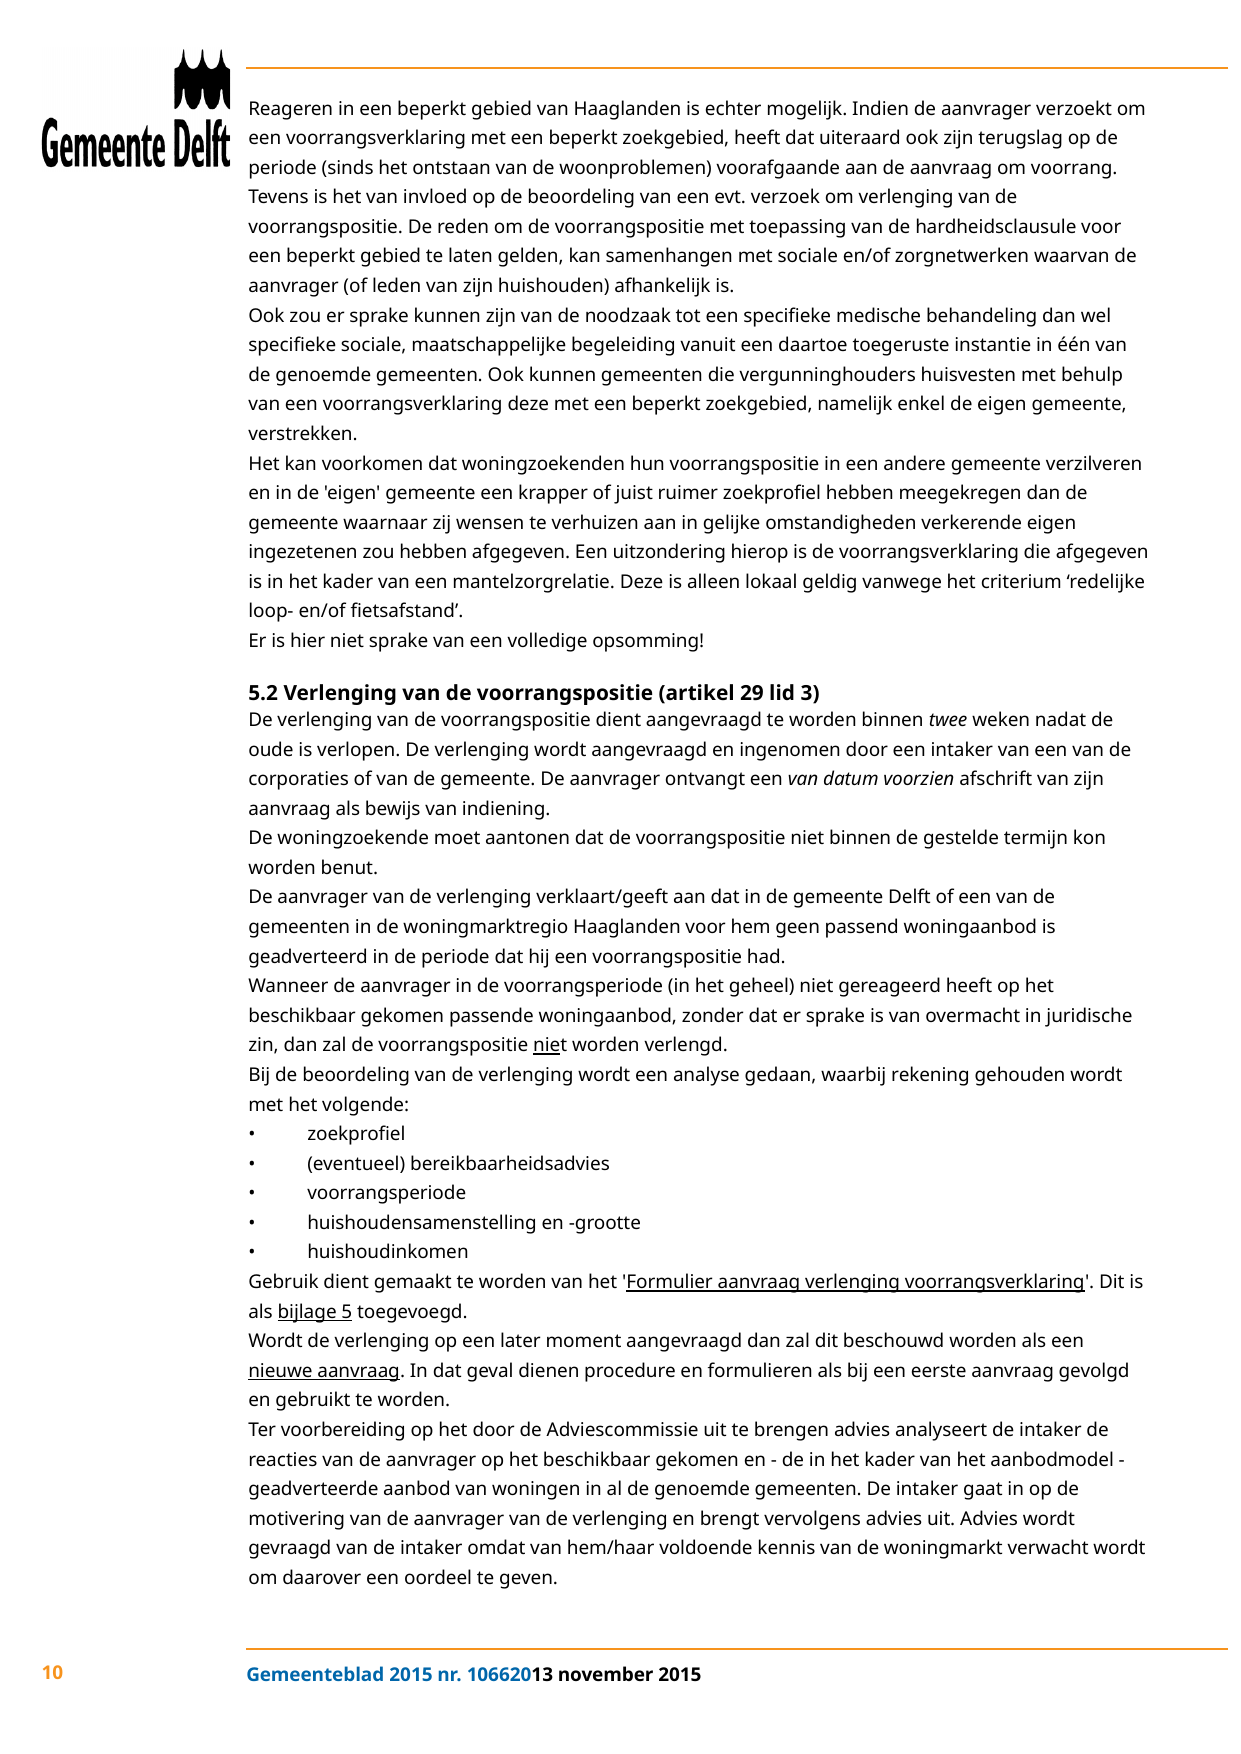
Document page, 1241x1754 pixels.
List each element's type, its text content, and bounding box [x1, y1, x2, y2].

text Bij de beoordeling van de verlenging wordt een analyse gedaan, waarbij rekening gehouden wordt met het volgende: [248, 1061, 1152, 1116]
text Het kan voorkomen dat woningzoekenden hun voorrangspositie in een andere gemeente verzilveren en in de 'eigen' gemeente een krapper of juist ruimer zoekprofiel hebben meegekregen dan de gemeente waarnaar zij wensen te verhuizen aan in gelijke omstandigheden verkerende eigen ingezetenen zou hebben afgegeven. Een uitzondering hierop is de voorrangsverklaring die afgegeven is in het kader van een mantelzorgrelatie. Deze is alleen lokaal geldig vanwege het criterium ‘redelijke loop- en/of fietsafstand’. [248, 450, 1152, 623]
text Wanneer de aanvrager in de voorrangsperiode (in het geheel) niet gereageerd heeft op het beschikbaar gekomen passende woningaanbod, zonder dat er sprake is van overmacht in juridische zin, dan zal de voorrangspositie niet worden verlengd. [248, 972, 1152, 1057]
text Er is hier niet sprake van een volledige opsomming! [248, 627, 1152, 653]
text De verlenging van de voorrangspositie dient aangevraagd te worden binnen twee weken nadat de oude is verlopen. De verlenging wordt aangevraagd en ingenomen door een intaker van een van de corporaties of van de gemeente. De aanvrager ontvangt een van datum voorzien afschrift van zijn aanvraag als bewijs van indiening. [248, 706, 1152, 821]
text Ter voorbereiding op het door de Adviescommissie uit te brengen advies analyseert de intaker de reacties van de aanvrager op het beschikbaar gekomen en - de in het kader van het aanbodmodel - geadverteerde aanbod van woningen in al de genoemde gemeenten. De intaker gaat in op de motivering van de aanvrager van de verlenging en brengt vervolgens advies uit. Advies wordt gevraagd van de intaker omdat van hem/haar voldoende kennis van de woningmarkt verwacht wordt om daarover een oordeel te geven. [248, 1416, 1152, 1590]
text Gebruik dient gemaakt te worden van het 'Formulier aanvraag verlenging voorrangsverklaring'. Dit is als bijlage 5 toegevoegd. [248, 1268, 1152, 1323]
list (eventueel) bereikbaarheidsadvies [248, 1150, 1152, 1176]
text Wordt de verlenging op een later moment aangevraagd dan zal dit beschouwd worden als een nieuwe aanvraag. In dat geval dienen procedure en formulieren als bij een eerste aanvraag gevolgd en gebruikt te worden. [248, 1327, 1152, 1412]
picture [41, 47, 231, 172]
text De aanvrager van de verlenging verklaart/geeft aan dat in de gemeente Delft of een van de gemeenten in de woningmarktregio Haaglanden voor hem geen passend woningaanbod is geadverteerd in de periode dat hij een voorrangspositie had. [248, 884, 1152, 968]
list zoekprofiel [248, 1120, 1152, 1146]
text 5.2 Verlenging van de voorrangspositie (artikel 29 lid 3) [248, 678, 1152, 706]
list huishoudinkomen [248, 1239, 1152, 1264]
text Reageren in een beperkt gebied van Haaglanden is echter mogelijk. Indien de aanvrager verzoekt om een voorrangsverklaring met een beperkt zoekgebied, heeft dat uiteraard ook zijn terugslag op de periode (sinds het ontstaan van de woonproblemen) voorafgaande aan de aanvraag om voorrang. Tevens is het van invloed op de beoordeling van een evt. verzoek om verlenging van de voorrangspositie. De reden om de voorrangspositie met toepassing van de hardheidsclausule voor een beperkt gebied te laten gelden, kan samenhangen met sociale en/of zorgnetwerken waarvan de aanvrager (of leden van zijn huishouden) afhankelijk is. [248, 95, 1152, 298]
text De woningzoekende moet aantonen dat de voorrangspositie niet binnen de gestelde termijn kon worden benut. [248, 824, 1152, 880]
list voorrangsperiode [248, 1179, 1152, 1205]
text Ook zou er sprake kunnen zijn van de noodzaak tot een specifieke medische behandeling dan wel specifieke sociale, maatschappelijke begeleiding vanuit een daartoe toegeruste instantie in één van de genoemde gemeenten. Ook kunnen gemeenten die vergunninghouders huisvesten met behulp van een voorrangsverklaring deze met een beperkt zoekgebied, namelijk enkel de eigen gemeente, verstrekken. [248, 302, 1152, 446]
list huishoudensamenstelling en -grootte [248, 1209, 1152, 1235]
